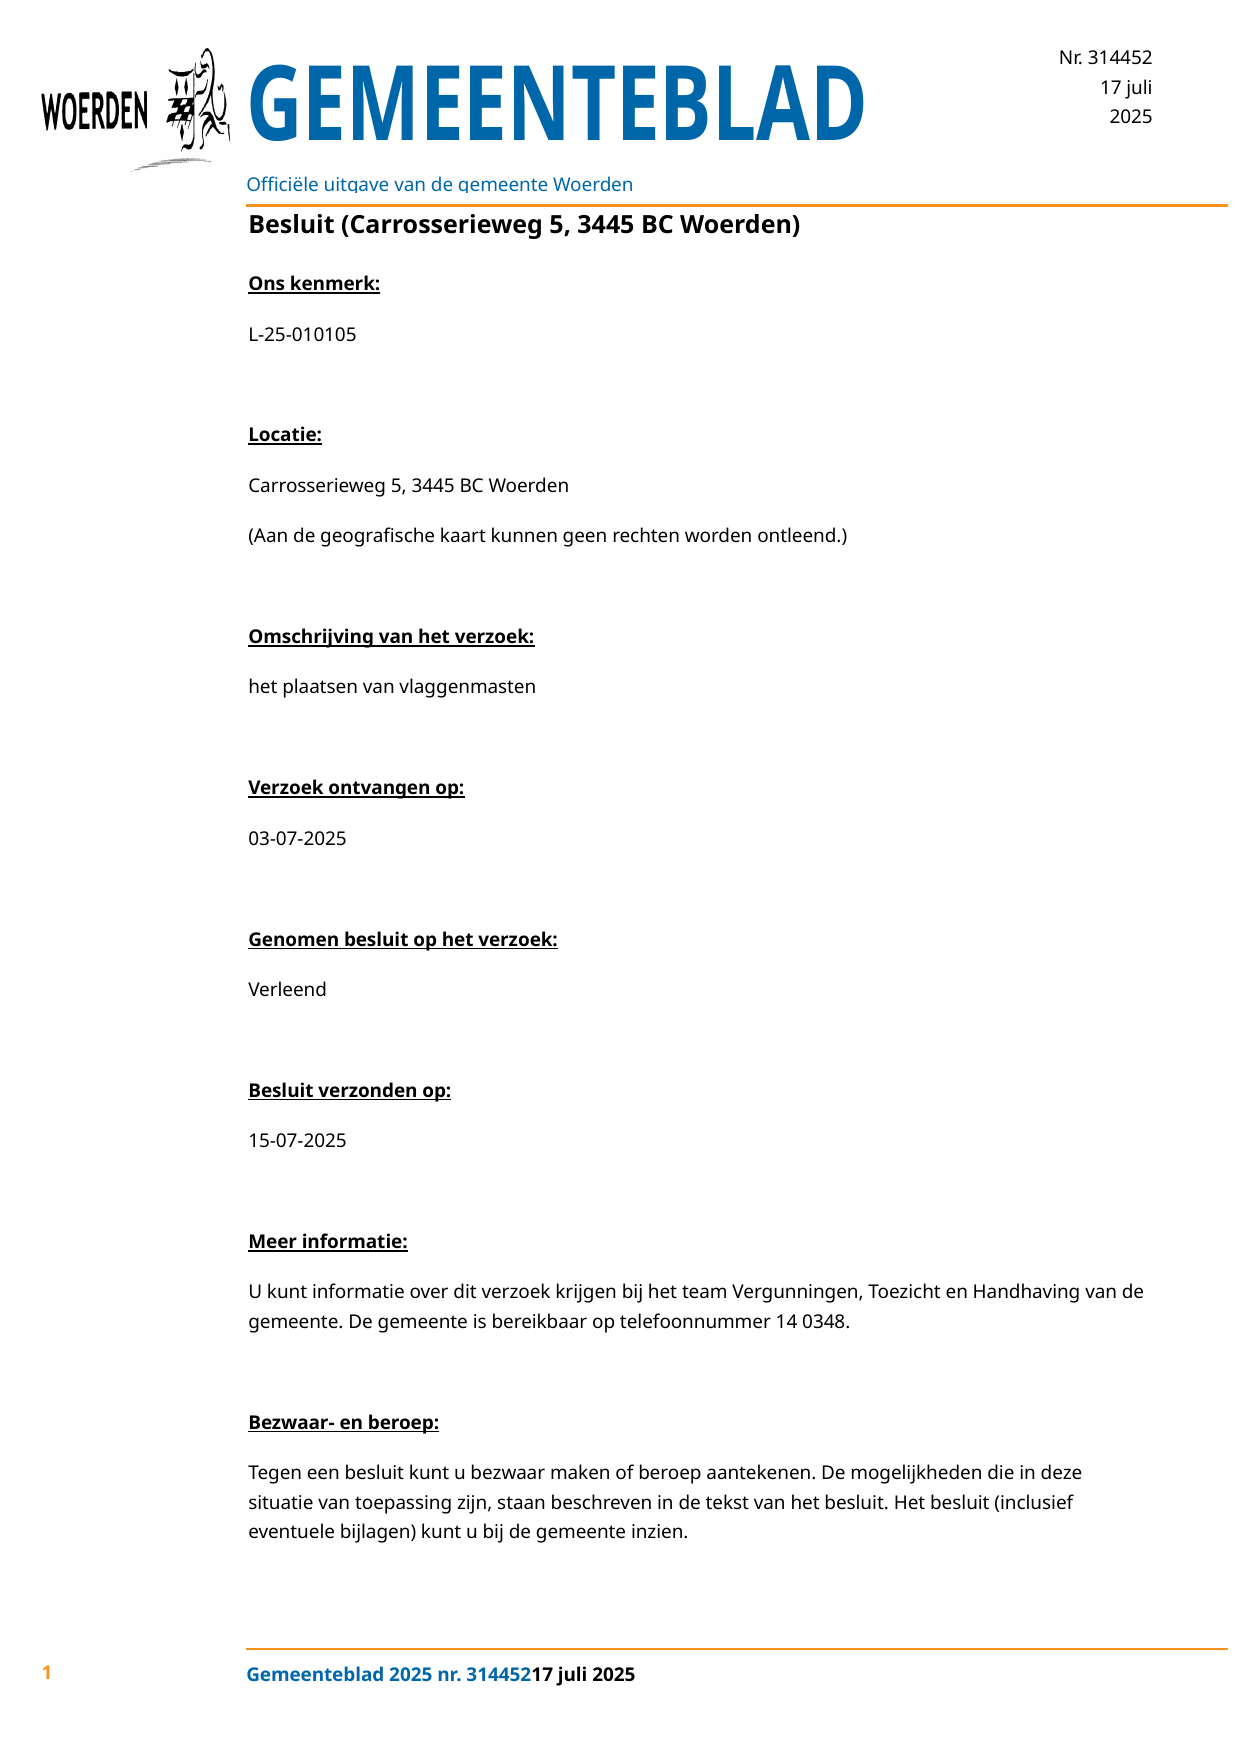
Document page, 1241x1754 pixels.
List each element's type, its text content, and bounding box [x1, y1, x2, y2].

text Carrosserieweg 5, 3445 BC Woerden [248, 472, 1152, 498]
text 15-07-2025 [248, 1127, 1152, 1153]
text het plaatsen van vlaggenmasten [248, 674, 1152, 699]
text Genomen besluit op het verzoek: [248, 926, 1152, 951]
text Bezwaar- en beroep: [248, 1409, 1152, 1435]
text Besluit verzonden op: [248, 1077, 1152, 1103]
text U kunt informatie over dit verzoek krijgen bij het team Vergunningen, Toezicht en Handhaving van de gemeente. De gemeente is bereikbaar op telefoonnummer 14 0348. [248, 1279, 1152, 1334]
picture [41, 47, 231, 172]
text Verleend [248, 976, 1152, 1002]
text Besluit (Carrosserieweg 5, 3445 BC Woerden) [248, 207, 1152, 241]
text Omschrijving van het verzoek: [248, 623, 1152, 649]
text Locatie: [248, 422, 1152, 447]
text 03-07-2025 [248, 825, 1152, 851]
text (Aan de geografische kaart kunnen geen rechten worden ontleend.) [248, 522, 1152, 548]
text Meer informatie: [248, 1228, 1152, 1254]
text Ons kenmerk: [248, 270, 1152, 296]
text Tegen een besluit kunt u bezwaar maken of beroep aantekenen. De mogelijkheden die in deze situatie van toepassing zijn, staan beschreven in de tekst van het besluit. Het besluit (inclusief eventuele bijlagen) kunt u bij de gemeente inzien. [248, 1459, 1152, 1544]
text L-25-010105 [248, 321, 1152, 346]
text Verzoek ontvangen op: [248, 774, 1152, 800]
